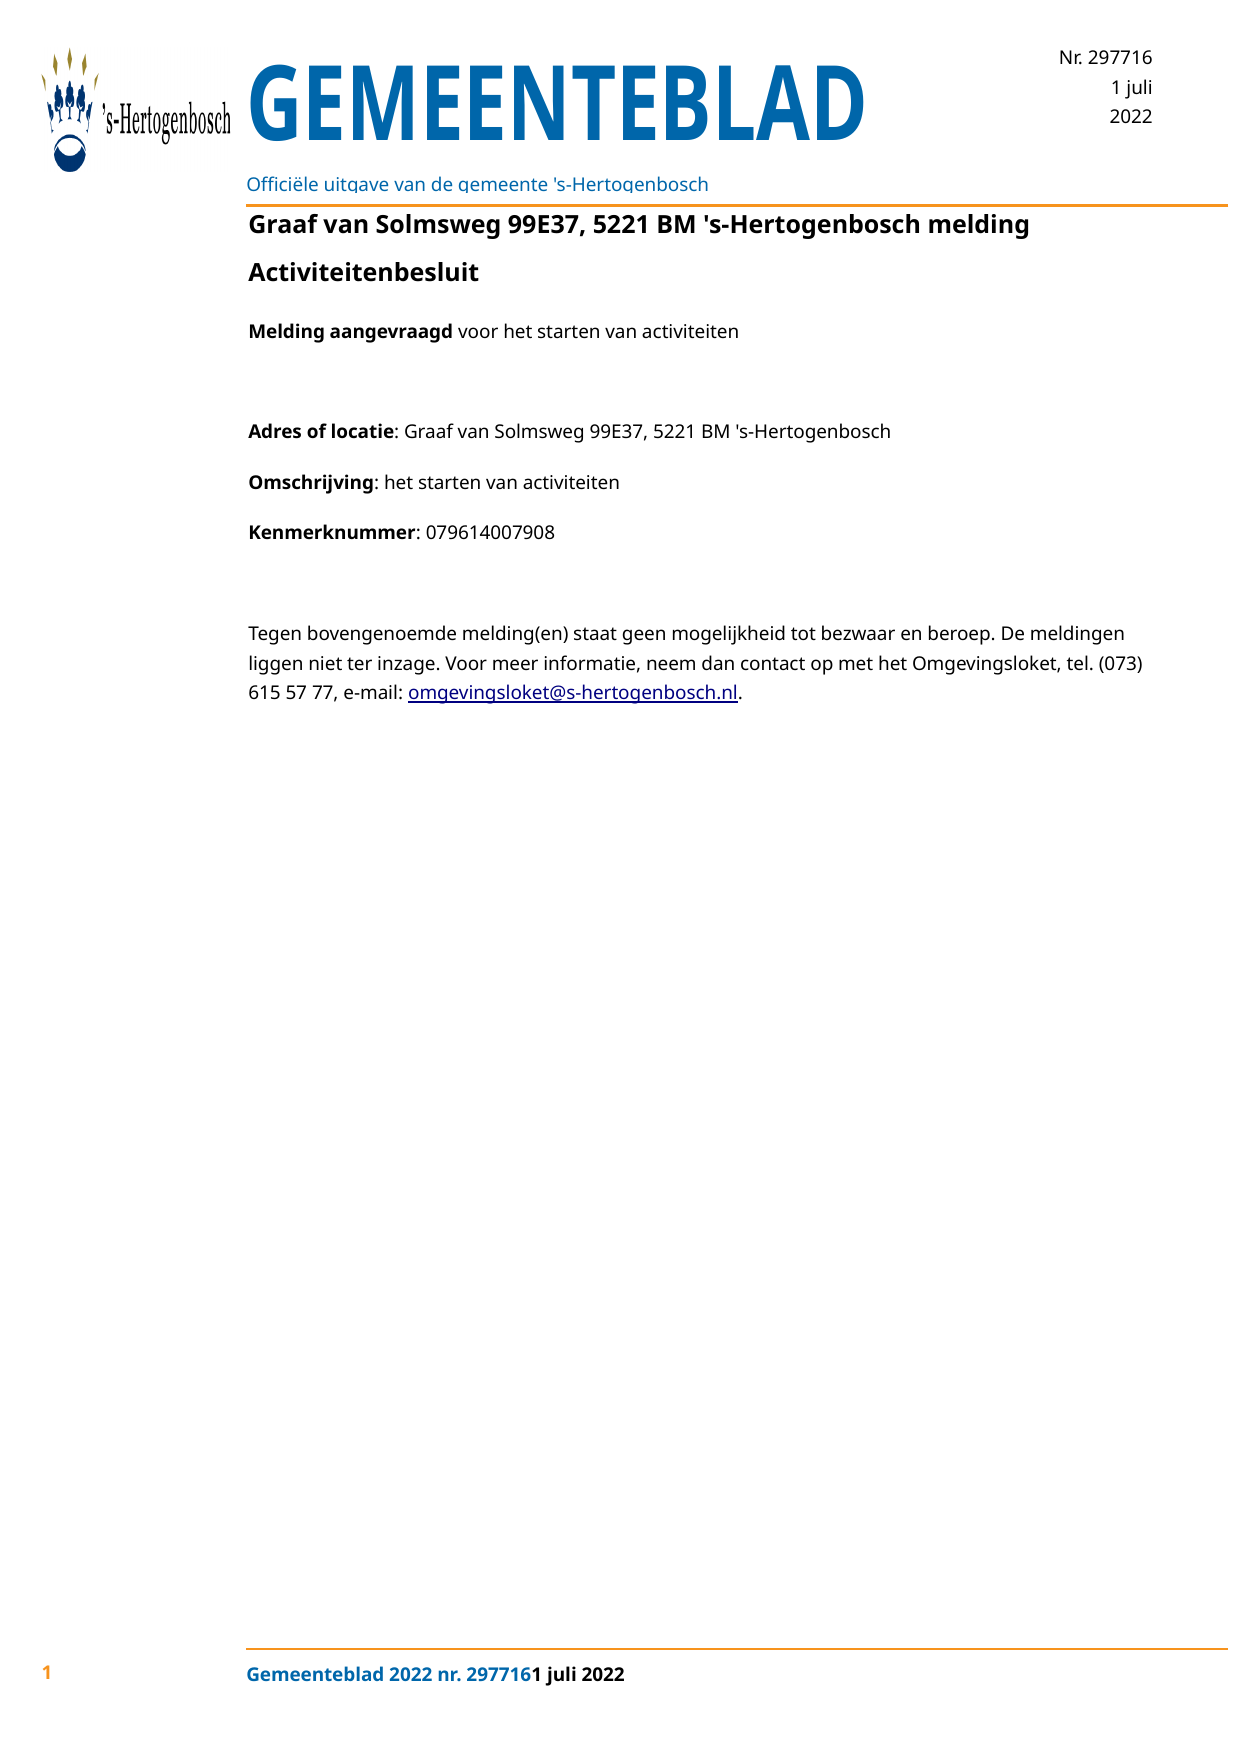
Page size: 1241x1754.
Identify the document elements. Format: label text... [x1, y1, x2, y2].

text Adres of locatie: Graaf van Solmsweg 99E37, 5221 BM 's-Hertogenbosch [248, 419, 1152, 444]
text Omschrijving: het starten van activiteiten [248, 469, 1152, 495]
text Melding aangevraagd voor het starten van activiteiten [248, 318, 1152, 344]
text Kenmerknummer: 079614007908 [248, 519, 1152, 545]
text Graaf van Solmsweg 99E37, 5221 BM 's-Hertogenbosch melding Activiteitenbesluit [248, 207, 1152, 288]
text Tegen bovengenoemde melding(en) staat geen mogelijkheid tot bezwaar en beroep. De meldingen liggen niet ter inzage. Voor meer informatie, neem dan contact op met het Omgevingsloket, tel. (073) 615 57 77, e-mail: omgevingsloket@s-hertogenbosch.nl. [248, 620, 1152, 705]
picture [41, 47, 231, 172]
